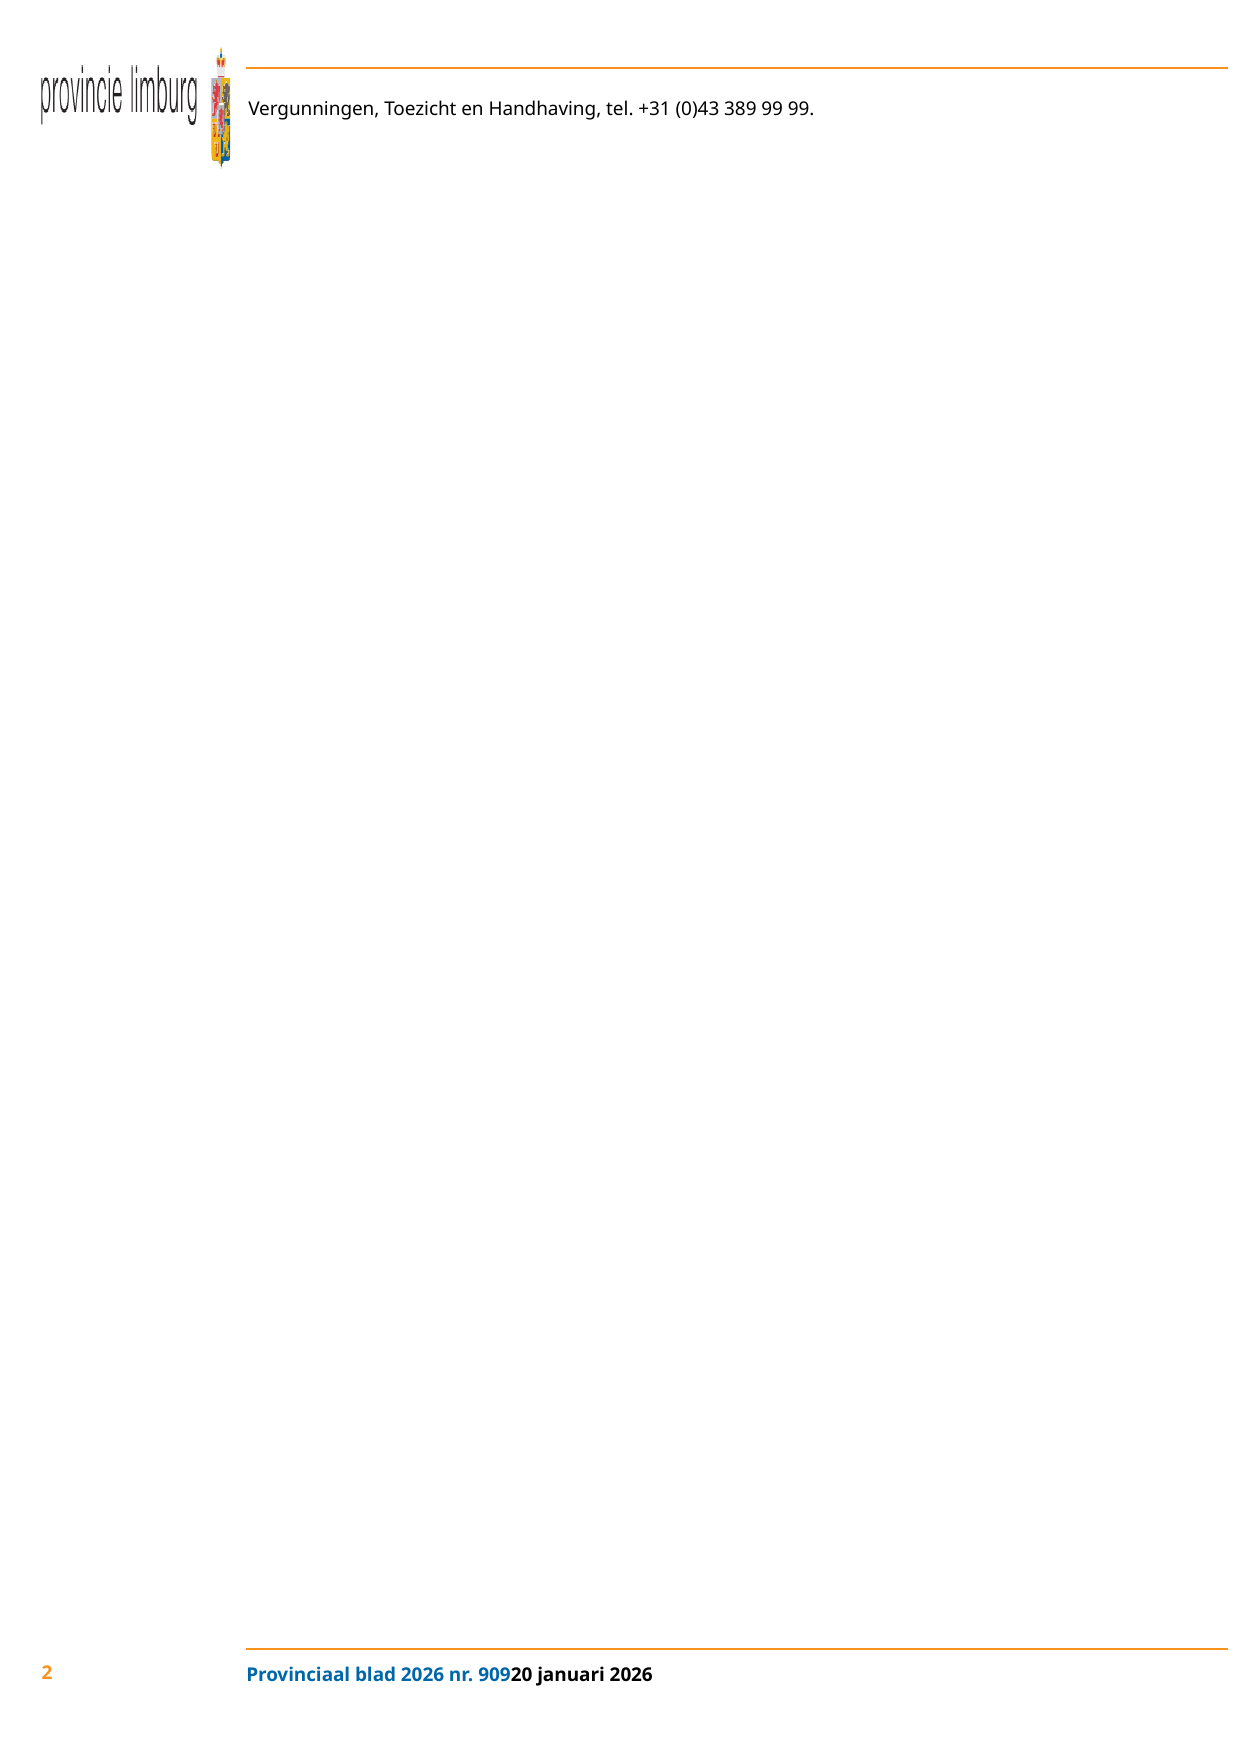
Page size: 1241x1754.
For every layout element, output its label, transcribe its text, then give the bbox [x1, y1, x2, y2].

text Vergunningen, Toezicht en Handhaving, tel. +31 (0)43 389 99 99. [248, 95, 1152, 121]
picture [41, 47, 231, 172]
